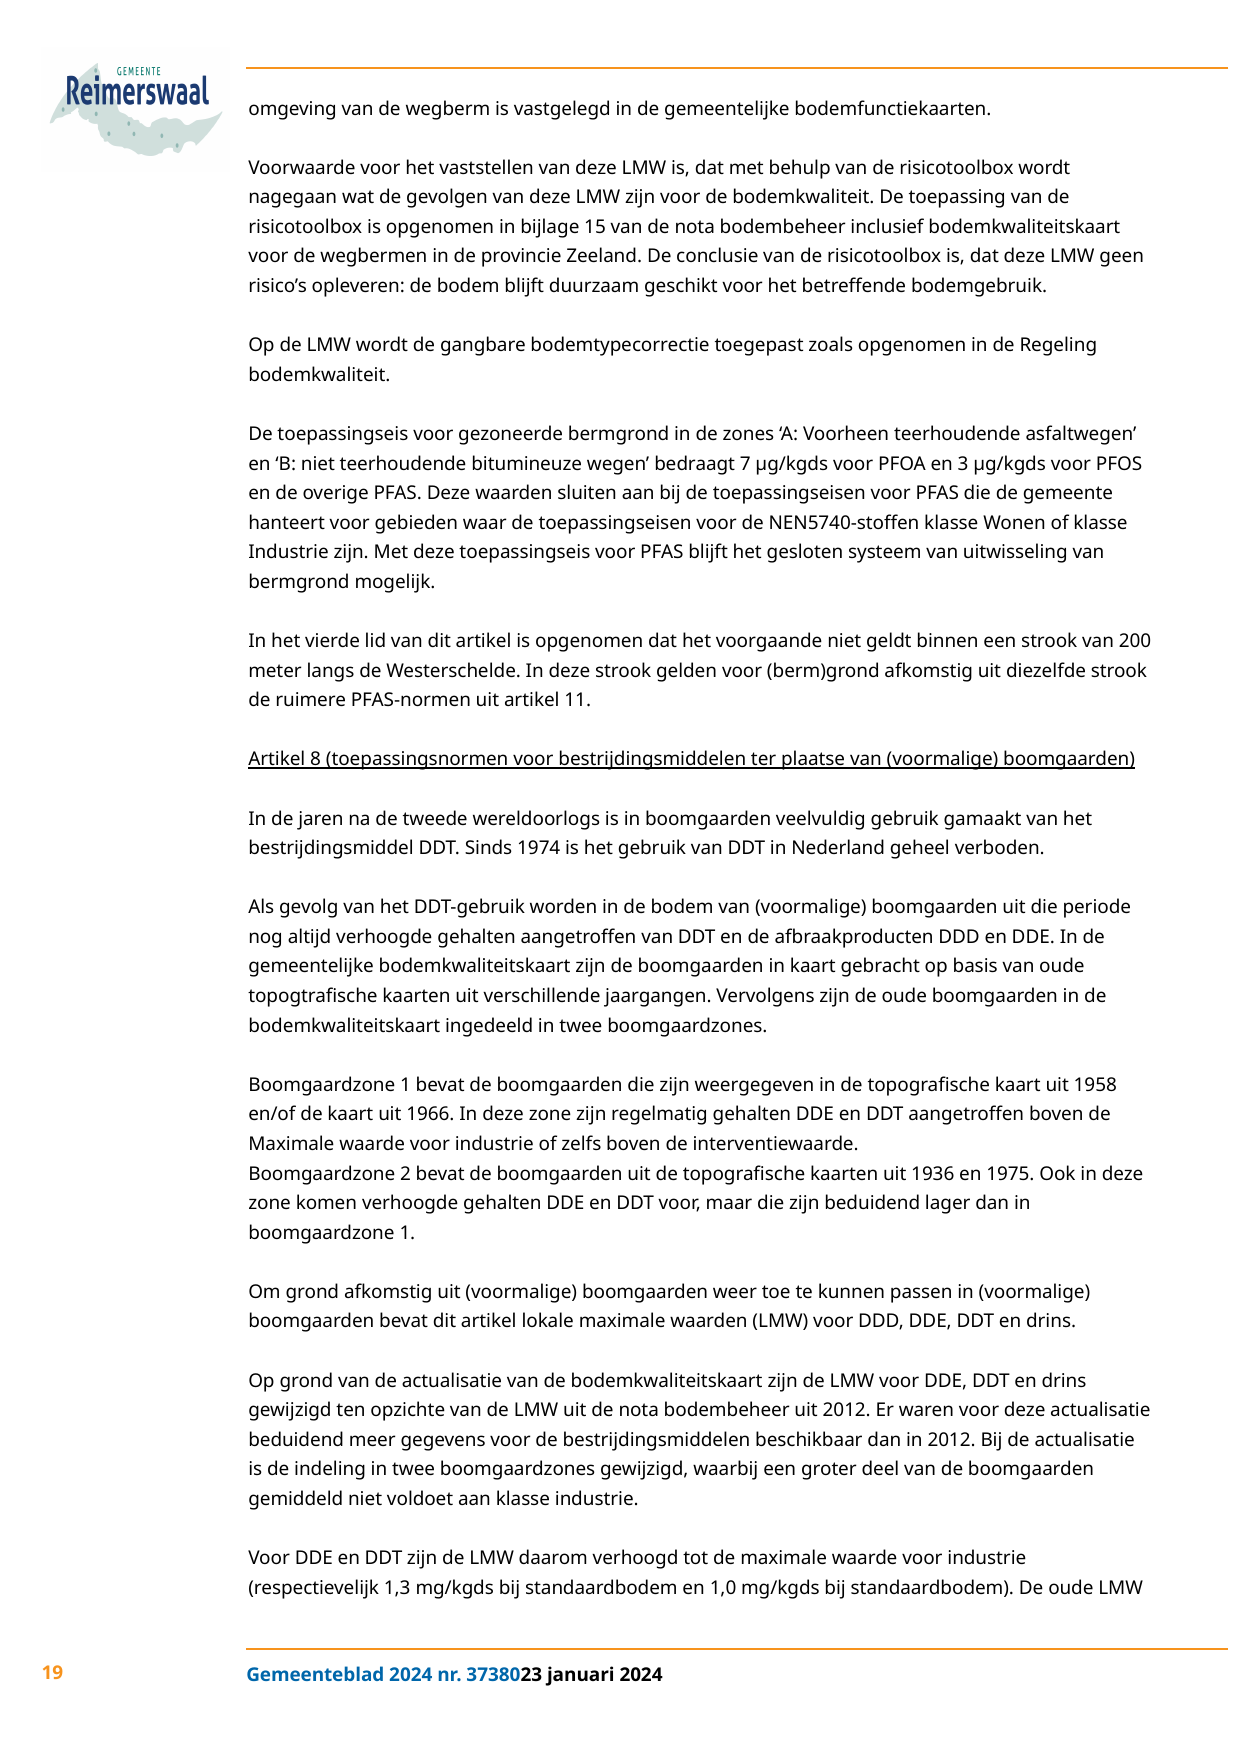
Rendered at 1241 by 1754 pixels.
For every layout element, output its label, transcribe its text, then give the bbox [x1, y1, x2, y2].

text omgeving van de wegberm is vastgelegd in de gemeentelijke bodemfunctiekaarten. [248, 95, 1152, 121]
text Op grond van de actualisatie van de bodemkwaliteitskaart zijn de LMW voor DDE, DDT en drins gewijzigd ten opzichte van de LMW uit de nota bodembeheer uit 2012. Er waren voor deze actualisatie beduidend meer gegevens voor de bestrijdingsmiddelen beschikbaar dan in 2012. Bij de actualisatie is de indeling in twee boomgaardzones gewijzigd, waarbij een groter deel van de boomgaarden gemiddeld niet voldoet aan klasse industrie. [248, 1367, 1152, 1511]
text In het vierde lid van dit artikel is opgenomen dat het voorgaande niet geldt binnen een strook van 200 meter langs de Westerschelde. In deze strook gelden voor (berm)grond afkomstig uit diezelfde strook de ruimere PFAS-normen uit artikel 11. [248, 627, 1152, 712]
text Artikel 8 (toepassingsnormen voor bestrijdingsmiddelen ter plaatse van (voormalige) boomgaarden) [248, 746, 1152, 771]
text Boomgaardzone 1 bevat de boomgaarden die zijn weergegeven in de topografische kaart uit 1958 en/of de kaart uit 1966. In deze zone zijn regelmatig gehalten DDE en DDT aangetroffen boven de Maximale waarde voor industrie of zelfs boven de interventiewaarde. [248, 1071, 1152, 1156]
text Als gevolg van het DDT-gebruik worden in de bodem van (voormalige) boomgaarden uit die periode nog altijd verhoogde gehalten aangetroffen van DDT en de afbraakproducten DDD en DDE. In de gemeentelijke bodemkwaliteitskaart zijn de boomgaarden in kaart gebracht op basis van oude topogtrafische kaarten uit verschillende jaargangen. Vervolgens zijn de oude boomgaarden in de bodemkwaliteitskaart ingedeeld in twee boomgaardzones. [248, 893, 1152, 1038]
text Voorwaarde voor het vaststellen van deze LMW is, dat met behulp van de risicotoolbox wordt nagegaan wat de gevolgen van deze LMW zijn voor de bodemkwaliteit. De toepassing van de risicotoolbox is opgenomen in bijlage 15 van de nota bodembeheer inclusief bodemkwaliteitskaart voor de wegbermen in de provincie Zeeland. De conclusie van de risicotoolbox is, dat deze LMW geen risico’s opleveren: de bodem blijft duurzaam geschikt voor het betreffende bodemgebruik. [248, 154, 1152, 298]
text Om grond afkomstig uit (voormalige) boomgaarden weer toe te kunnen passen in (voormalige) boomgaarden bevat dit artikel lokale maximale waarden (LMW) voor DDD, DDE, DDT en drins. [248, 1278, 1152, 1333]
picture [41, 47, 231, 172]
text Op de LMW wordt de gangbare bodemtypecorrectie toegepast zoals opgenomen in de Regeling bodemkwaliteit. [248, 331, 1152, 387]
text Boomgaardzone 2 bevat de boomgaarden uit de topografische kaarten uit 1936 en 1975. Ook in deze zone komen verhoogde gehalten DDE en DDT voor, maar die zijn beduidend lager dan in boomgaardzone 1. [248, 1160, 1152, 1245]
text Voor DDE en DDT zijn de LMW daarom verhoogd tot de maximale waarde voor industrie (respectievelijk 1,3 mg/kgds bij standaardbodem en 1,0 mg/kgds bij standaardbodem). De oude LMW [248, 1544, 1152, 1600]
text In de jaren na de tweede wereldoorlogs is in boomgaarden veelvuldig gebruik gamaakt van het bestrijdingsmiddel DDT. Sinds 1974 is het gebruik van DDT in Nederland geheel verboden. [248, 805, 1152, 860]
text De toepassingseis voor gezoneerde bermgrond in de zones ‘A: Voorheen teerhoudende asfaltwegen’ en ‘B: niet teerhoudende bitumineuze wegen’ bedraagt 7 μg/kgds voor PFOA en 3 μg/kgds voor PFOS en de overige PFAS. Deze waarden sluiten aan bij de toepassingseisen voor PFAS die de gemeente hanteert voor gebieden waar de toepassingseisen voor de NEN5740-stoffen klasse Wonen of klasse Industrie zijn. Met deze toepassingseis voor PFAS blijft het gesloten systeem van uitwisseling van bermgrond mogelijk. [248, 420, 1152, 594]
